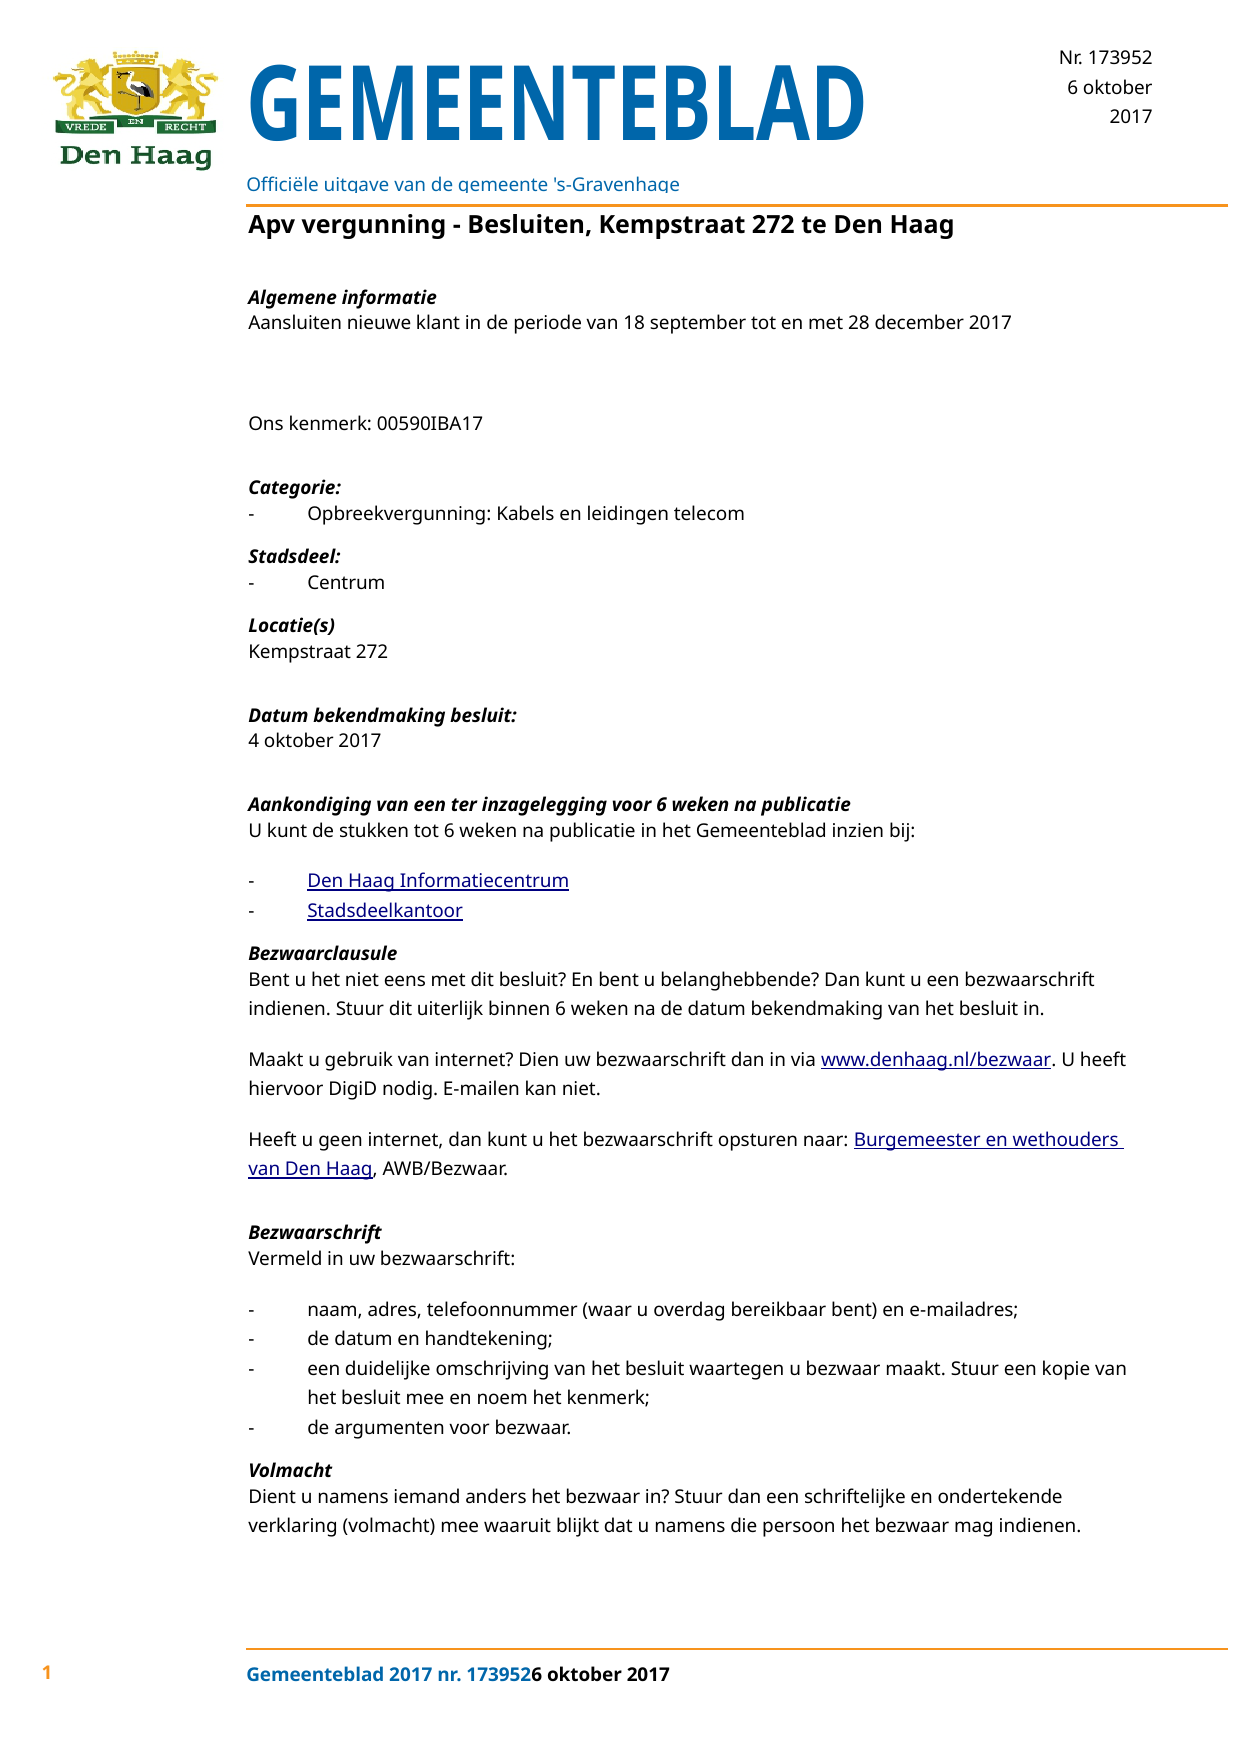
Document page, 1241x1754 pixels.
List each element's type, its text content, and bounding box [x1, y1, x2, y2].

text Maakt u gebruik van internet? Dien uw bezwaarschrift dan in via www.denhaag.nl/bezwaar. U heeft hiervoor DigiD nodig. E-mailen kan niet. [248, 1046, 1152, 1101]
text Dient u namens iemand anders het bezwaar in? Stuur dan een schriftelijke en ondertekende verklaring (volmacht) mee waaruit blijkt dat u namens die persoon het bezwaar mag indienen. [248, 1483, 1152, 1538]
text Bent u het niet eens met dit besluit? En bent u belanghebbende? Dan kunt u een bezwaarschrift indienen. Stuur dit uiterlijk binnen 6 weken na de datum bekendmaking van het besluit in. [248, 966, 1152, 1021]
text Categorie: [248, 474, 1152, 500]
text Stadsdeel: [248, 543, 1152, 569]
list een duidelijke omschrijving van het besluit waartegen u bezwaar maakt. Stuur een kopie van het besluit mee en noem het kenmerk; [248, 1355, 1152, 1410]
text Locatie(s) [248, 612, 1152, 638]
text Kempstraat 272 [248, 638, 1152, 663]
list Stadsdeelkantoor [248, 897, 1152, 923]
list Opbreekvergunning: Kabels en leidingen telecom [248, 500, 1152, 526]
text 4 oktober 2017 [248, 727, 1152, 753]
text Apv vergunning - Besluiten, Kempstraat 272 te Den Haag [248, 207, 1152, 241]
list de datum en handtekening; [248, 1325, 1152, 1351]
text U kunt de stukken tot 6 weken na publicatie in het Gemeenteblad inzien bij: [248, 817, 1152, 843]
list Den Haag Informatiecentrum [248, 868, 1152, 893]
text Vermeld in uw bezwaarschrift: [248, 1245, 1152, 1271]
list Centrum [248, 569, 1152, 595]
text Aansluiten nieuwe klant in de periode van 18 september tot en met 28 december 2017 [248, 309, 1152, 335]
picture [41, 47, 231, 172]
text Bezwaarclausule [248, 940, 1152, 966]
text Algemene informatie [248, 284, 1152, 309]
list naam, adres, telefoonnummer (waar u overdag bereikbaar bent) en e-mailadres; [248, 1296, 1152, 1321]
text Bezwaarschrift [248, 1219, 1152, 1245]
list de argumenten voor bezwaar. [248, 1414, 1152, 1440]
text Ons kenmerk: 00590IBA17 [248, 410, 1152, 436]
text Heeft u geen internet, dan kunt u het bezwaarschrift opsturen naar: Burgemeester en wethouders van Den Haag, AWB/Bezwaar. [248, 1126, 1152, 1181]
text Aankondiging van een ter inzagelegging voor 6 weken na publicatie [248, 791, 1152, 817]
text Volmacht [248, 1457, 1152, 1483]
text Datum bekendmaking besluit: [248, 702, 1152, 727]
